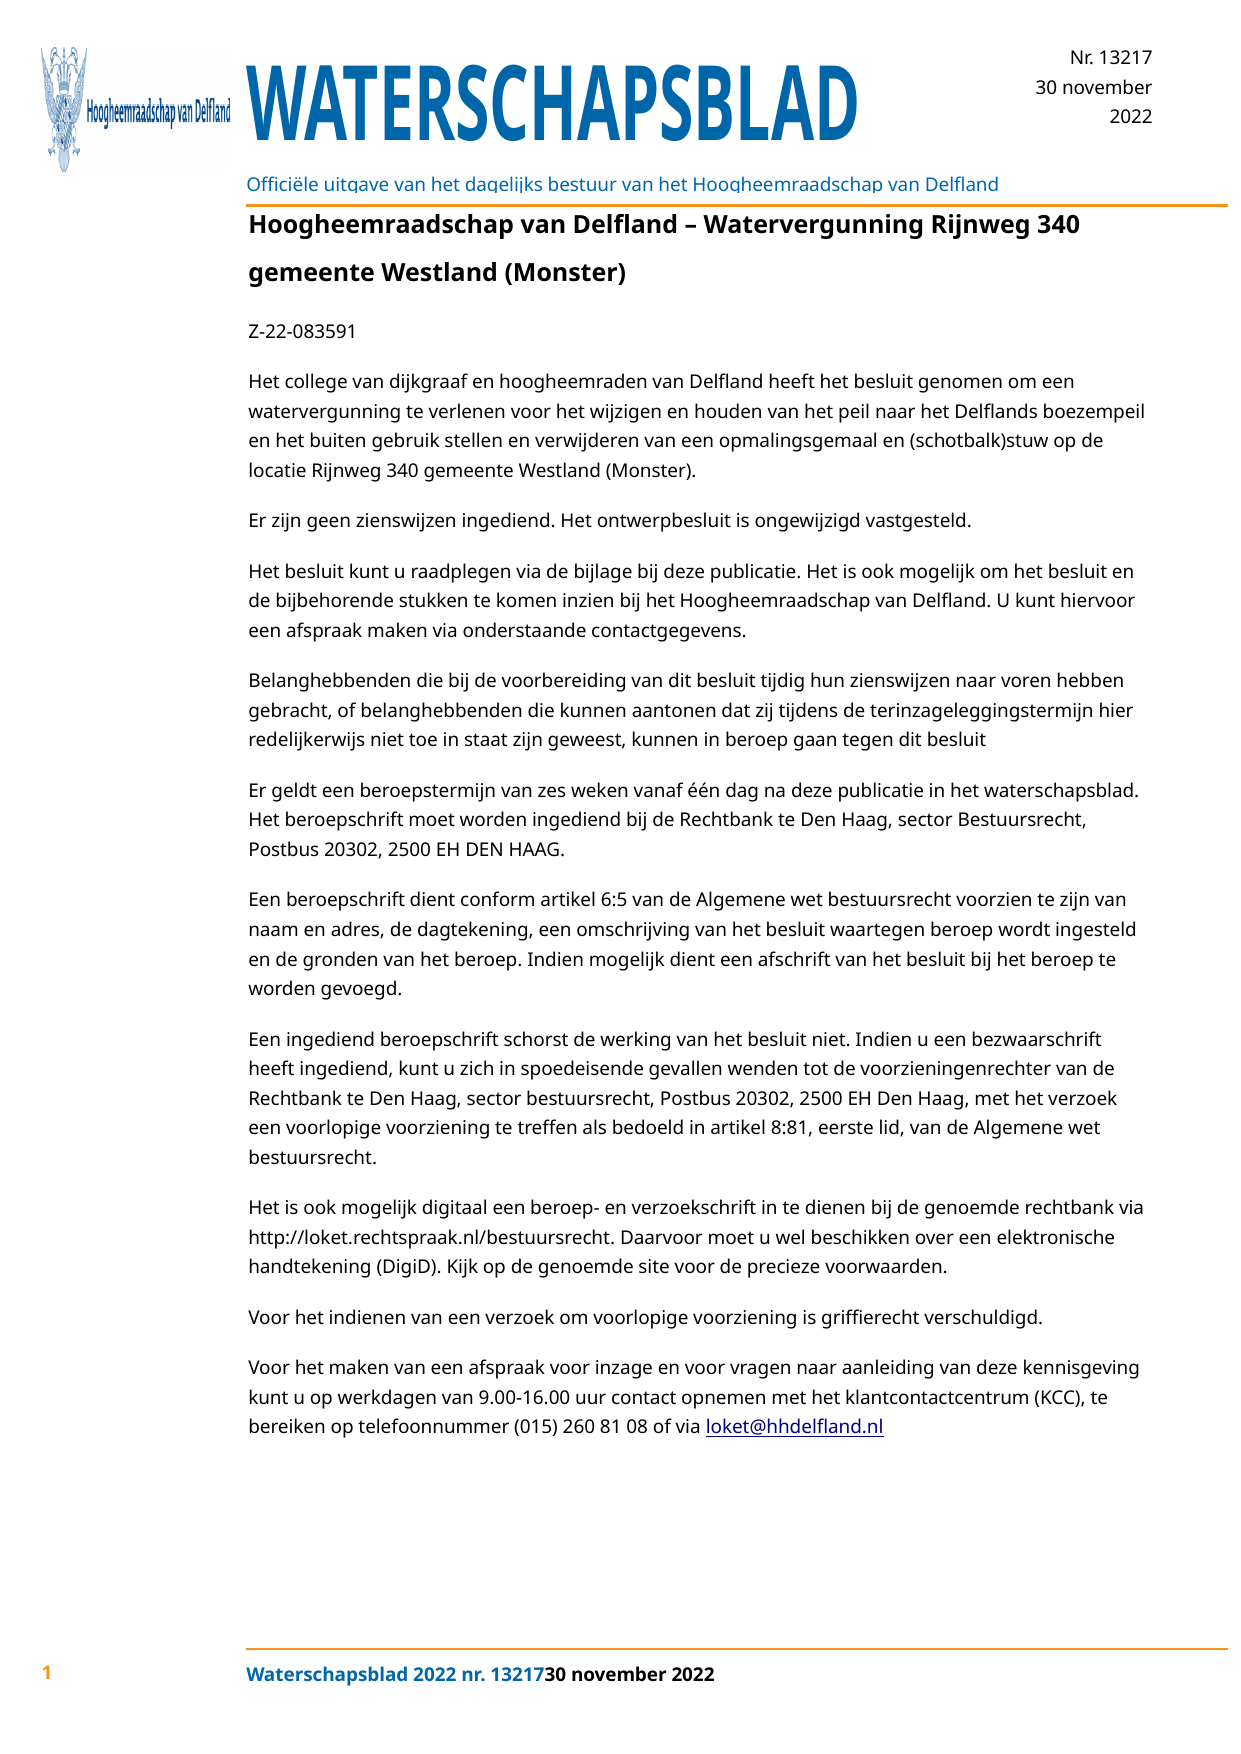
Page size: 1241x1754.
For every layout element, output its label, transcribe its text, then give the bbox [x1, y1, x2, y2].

text Hoogheemraadschap van Delfland – Watervergunning Rijnweg 340 gemeente Westland (Monster) [248, 207, 1152, 288]
text Het besluit kunt u raadplegen via de bijlage bij deze publicatie. Het is ook mogelijk om het besluit en de bijbehorende stukken te komen inzien bij het Hoogheemraadschap van Delfland. U kunt hiervoor een afspraak maken via onderstaande contactgegevens. [248, 558, 1152, 643]
text Een ingediend beroepschrift schorst de werking van het besluit niet. Indien u een bezwaarschrift heeft ingediend, kunt u zich in spoedeisende gevallen wenden tot de voorzieningenrechter van de Rechtbank te Den Haag, sector bestuursrecht, Postbus 20302, 2500 EH Den Haag, met het verzoek een voorlopige voorziening te treffen als bedoeld in artikel 8:81, eerste lid, van de Algemene wet bestuursrecht. [248, 1026, 1152, 1170]
text Voor het maken van een afspraak voor inzage en voor vragen naar aanleiding van deze kennisgeving kunt u op werkdagen van 9.00-16.00 uur contact opnemen met het klantcontactcentrum (KCC), te bereiken op telefoonnummer (015) 260 81 08 of via loket@hhdelfland.nl [248, 1354, 1152, 1439]
text Het college van dijkgraaf en hoogheemraden van Delfland heeft het besluit genomen om een watervergunning te verlenen voor het wijzigen en houden van het peil naar het Delflands boezempeil en het buiten gebruik stellen en verwijderen van een opmalingsgemaal en (schotbalk)stuw op de locatie Rijnweg 340 gemeente Westland (Monster). [248, 368, 1152, 483]
text Er zijn geen zienswijzen ingediend. Het ontwerpbesluit is ongewijzigd vastgesteld. [248, 507, 1152, 533]
text Voor het indienen van een verzoek om voorlopige voorziening is griffierecht verschuldigd. [248, 1304, 1152, 1330]
text Een beroepschrift dient conform artikel 6:5 van de Algemene wet bestuursrecht voorzien te zijn van naam en adres, de dagtekening, een omschrijving van het besluit waartegen beroep wordt ingesteld en de gronden van het beroep. Indien mogelijk dient een afschrift van het besluit bij het beroep te worden gevoegd. [248, 887, 1152, 1001]
text Z-22-083591 [248, 318, 1152, 344]
text Belanghebbenden die bij de voorbereiding van dit besluit tijdig hun zienswijzen naar voren hebben gebracht, of belanghebbenden die kunnen aantonen dat zij tijdens de terinzageleggingstermijn hier redelijkerwijs niet toe in staat zijn geweest, kunnen in beroep gaan tegen dit besluit [248, 667, 1152, 752]
text Er geldt een beroepstermijn van zes weken vanaf één dag na deze publicatie in het waterschapsblad. Het beroepschrift moet worden ingediend bij de Rechtbank te Den Haag, sector Bestuursrecht, Postbus 20302, 2500 EH DEN HAAG. [248, 777, 1152, 862]
picture [41, 47, 231, 172]
text Het is ook mogelijk digitaal een beroep- en verzoekschrift in te dienen bij de genoemde rechtbank via http://loket.rechtspraak.nl/bestuursrecht. Daarvoor moet u wel beschikken over een elektronische handtekening (DigiD). Kijk op de genoemde site voor de precieze voorwaarden. [248, 1194, 1152, 1279]
